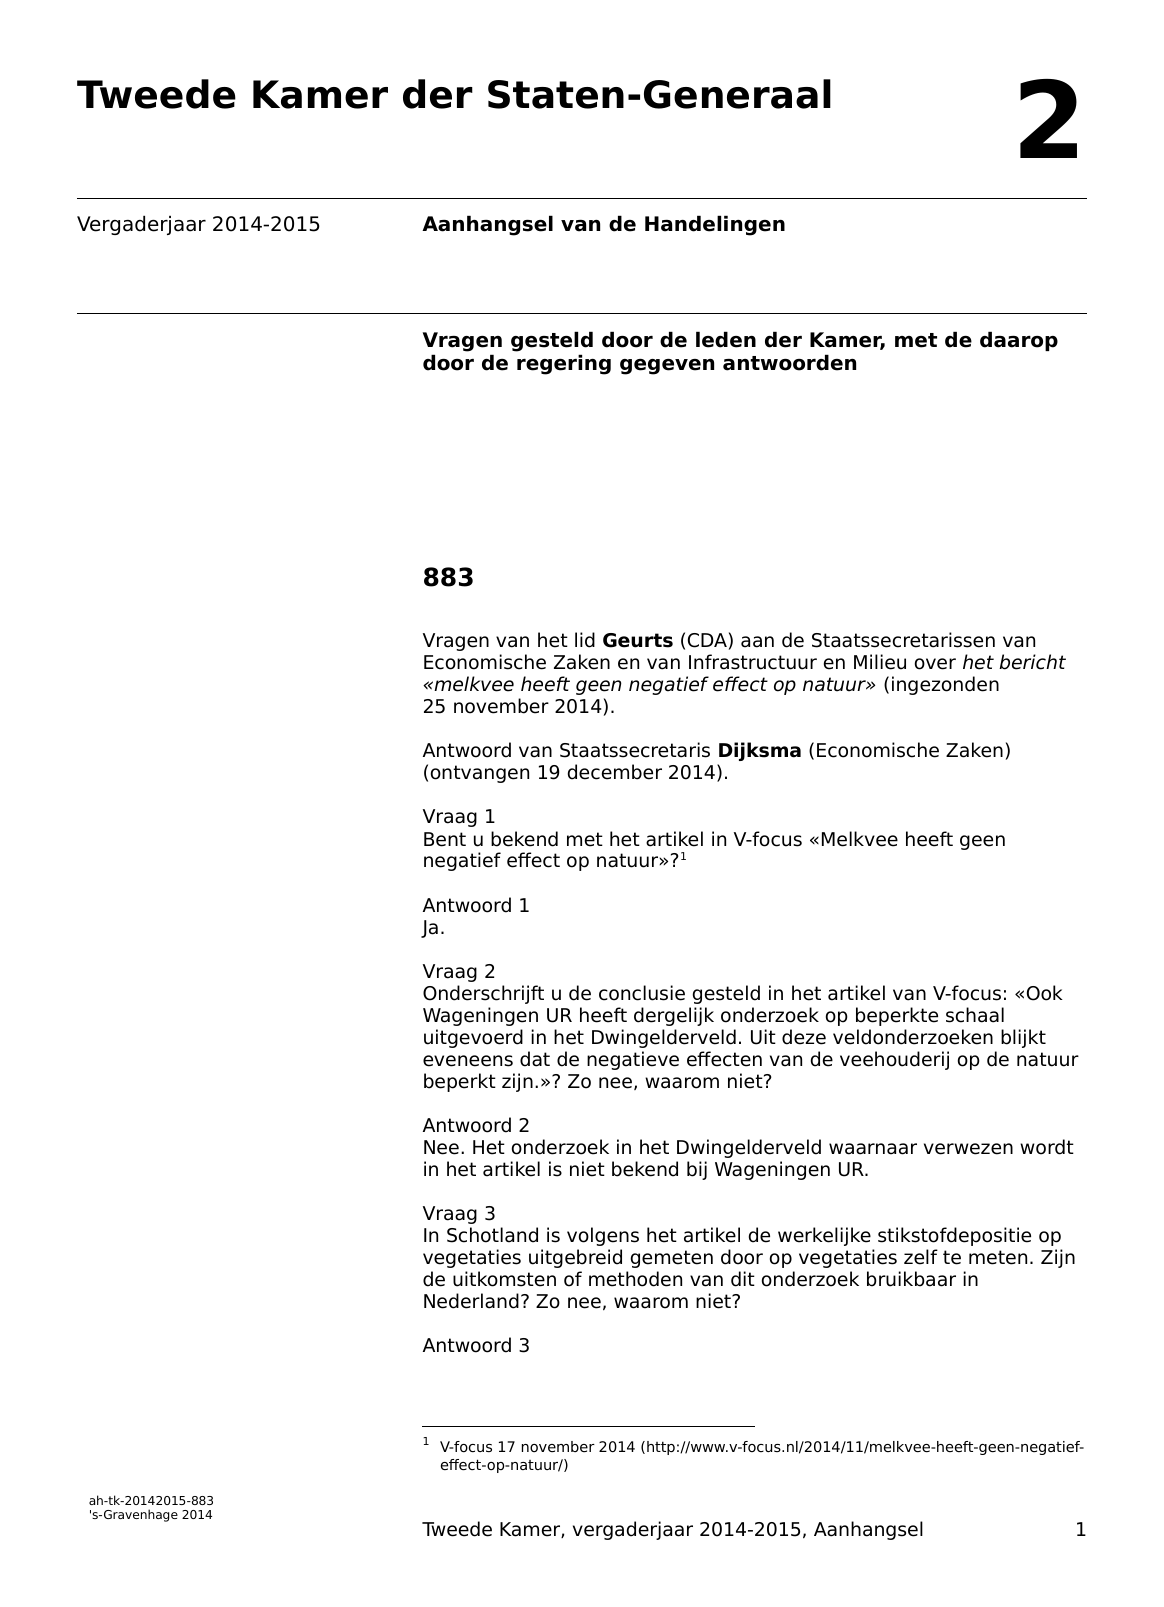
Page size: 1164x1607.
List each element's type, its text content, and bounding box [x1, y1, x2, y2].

text Bent u bekend met het artikel in V-focus «Melkvee heeft geen negatief effect op natuur»? [422, 828, 1087, 872]
text Vraag 2 [422, 961, 1087, 983]
text V-focus 17 november 2014 (http://www.v-focus.nl/2014/11/melkvee-heeft-geen-negatief-effect-op-natuur/) [422, 1435, 1087, 1474]
table_header 2 [886, 59, 1087, 198]
text In Schotland is volgens het artikel de werkelijke stikstofdepositie op vegetaties uitgebreid gemeten door op vegetaties zelf te meten. Zijn de uitkomsten of methoden van dit onderzoek bruikbaar in Nederland? Zo nee, waarom niet? [422, 1225, 1087, 1313]
table_cell Vergaderjaar 2014-2015 [77, 199, 422, 313]
table_cell [77, 314, 422, 375]
text Nee. Het onderzoek in het Dwingelderveld waarnaar verwezen wordt in het artikel is niet bekend bij Wageningen UR. [422, 1137, 1087, 1181]
table_cell Vragen gesteld door de leden der Kamer, met de daarop door de regering gegeven antwoorden [422, 314, 1087, 375]
text Antwoord 2 [422, 1115, 1087, 1137]
text Ja. [422, 917, 1087, 938]
text 883 [422, 563, 1087, 592]
text Vragen van het lid Geurts (CDA) aan de Staatssecretarissen van Economische Zaken en van Infrastructuur en Milieu over het bericht «melkvee heeft geen negatief effect op natuur» (ingezonden 25 november 2014). [422, 630, 1087, 718]
text Vraag 3 [422, 1203, 1087, 1225]
text Antwoord 1 [422, 894, 1087, 917]
text Vraag 1 [422, 806, 1087, 828]
table_cell Aanhangsel van de Handelingen [422, 199, 1087, 313]
text Antwoord 3 [422, 1335, 1087, 1357]
text ah-tk-20142015-883 [88, 1494, 323, 1508]
text Onderschrijft u de conclusie gesteld in het artikel van V-focus: «Ook Wageningen UR heeft dergelijk onderzoek op beperkte schaal uitgevoerd in het Dwingelderveld. Uit deze veldonderzoeken blijkt eveneens dat de negatieve effecten van de veehouderij op de natuur beperkt zijn.»? Zo nee, waarom niet? [422, 983, 1087, 1093]
text 's-Gravenhage 2014 [88, 1508, 323, 1522]
table_header Tweede Kamer der Staten-Generaal [77, 59, 886, 198]
text Antwoord van Staatssecretaris Dijksma (Economische Zaken) (ontvangen 19 december 2014). [422, 740, 1087, 784]
